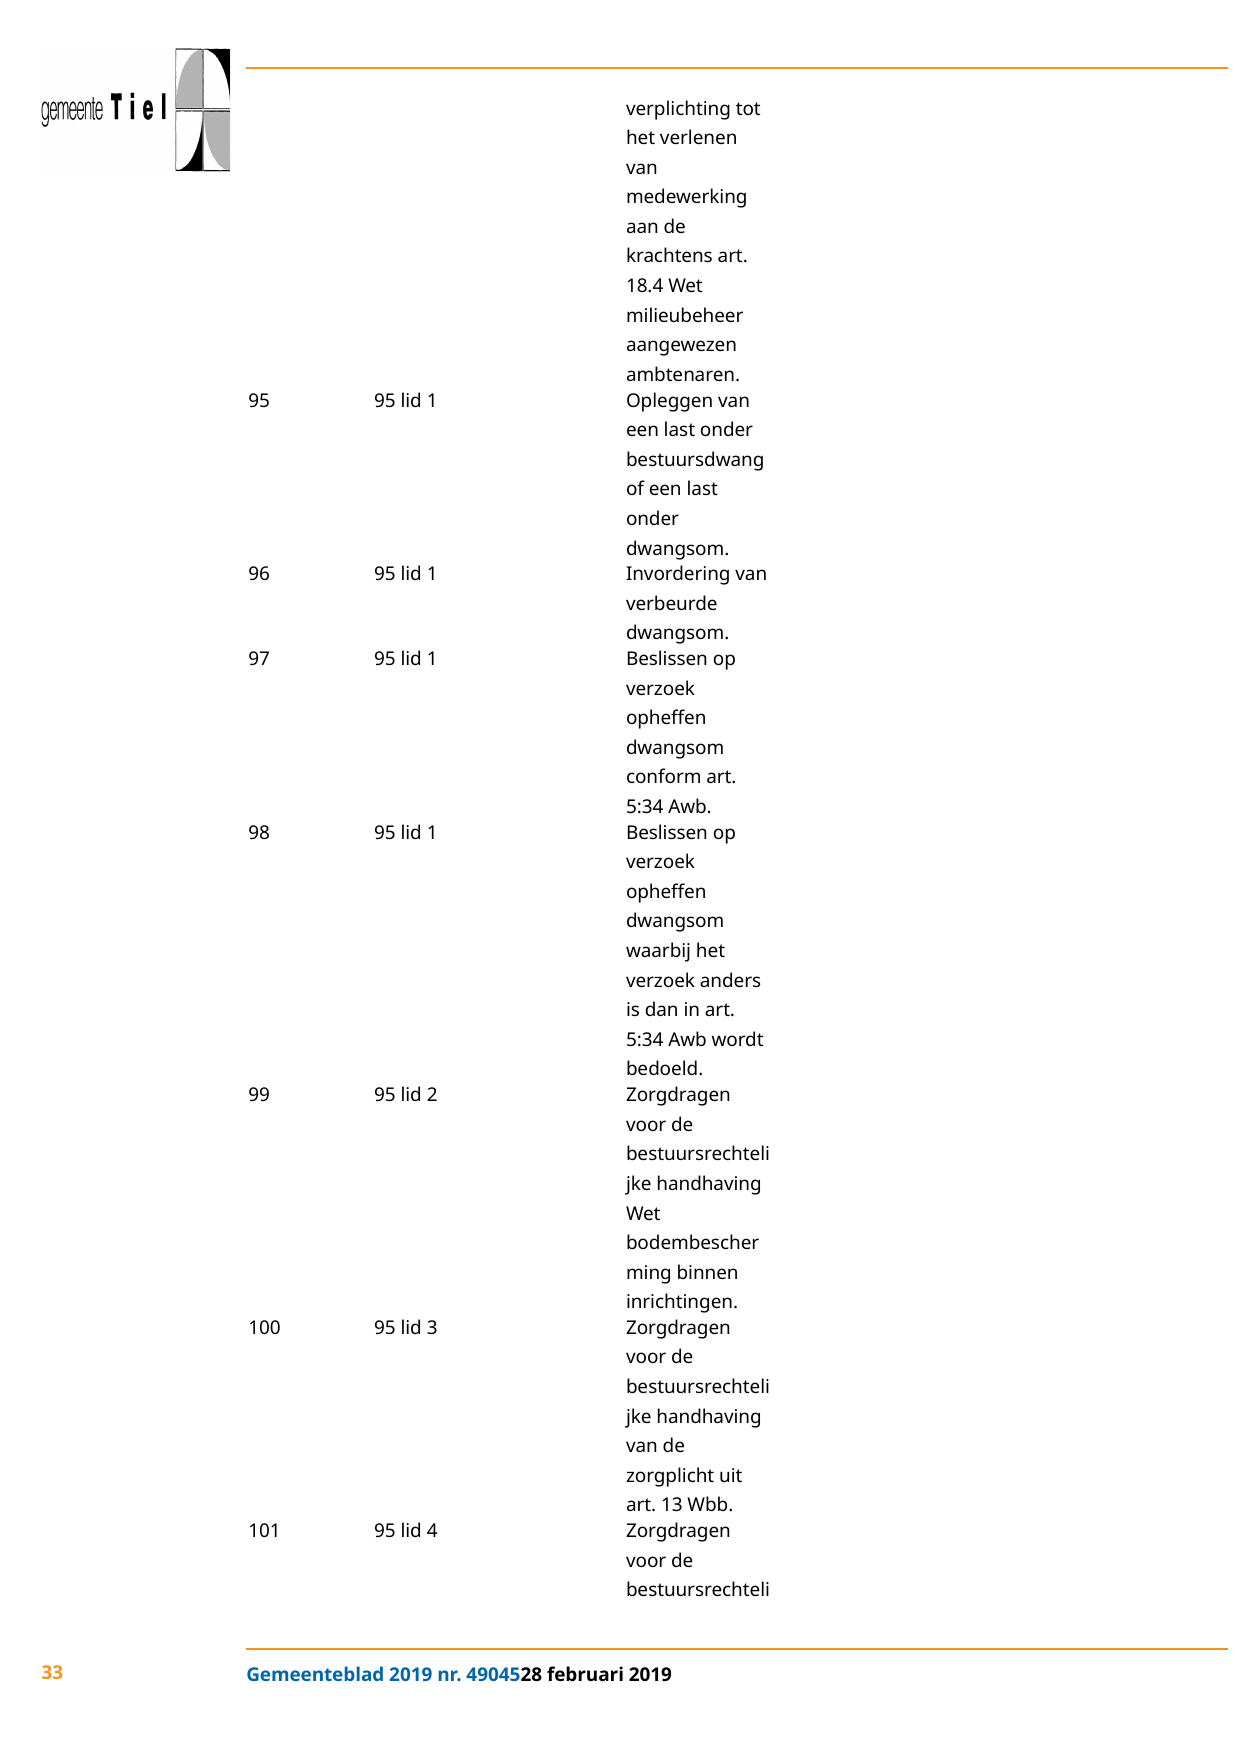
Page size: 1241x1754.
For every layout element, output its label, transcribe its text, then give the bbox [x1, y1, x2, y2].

table_cell [900, 645, 1026, 819]
table_cell [900, 1081, 1026, 1314]
table_cell [248, 95, 374, 387]
table_cell 95 lid 4 [374, 1518, 626, 1602]
table_cell Zorgdragen voor de bestuursrechtelijke handhaving van de zorgplicht uit art. 13 Wbb. [626, 1314, 774, 1517]
table_cell [1026, 1314, 1152, 1517]
table_cell [900, 560, 1026, 645]
table_cell verplichting tot het verlenen van medewerking aan de krachtens art. 18.4 Wet milieubeheer aangewezen ambtenaren. [626, 95, 774, 387]
table_cell 98 [248, 819, 374, 1081]
table_cell [900, 387, 1026, 560]
table_cell [1026, 387, 1152, 560]
table_cell [774, 387, 900, 560]
table_cell [1026, 1518, 1152, 1602]
table_cell [900, 1314, 1026, 1517]
table_cell [1026, 1081, 1152, 1314]
table_cell [900, 1518, 1026, 1602]
table_cell [774, 95, 900, 387]
table_cell 100 [248, 1314, 374, 1517]
table_cell [774, 1518, 900, 1602]
table_cell [1026, 95, 1152, 387]
table_cell 95 lid 1 [374, 387, 626, 560]
table_cell [774, 560, 900, 645]
table_cell Zorgdragen voor de bestuursrechteli [626, 1518, 774, 1602]
table_cell [374, 95, 626, 387]
table_cell 95 lid 2 [374, 1081, 626, 1314]
table_cell Beslissen op verzoek opheffen dwangsom conform art. 5:34 Awb. [626, 645, 774, 819]
table_cell [1026, 560, 1152, 645]
table_cell [900, 819, 1026, 1081]
table_cell [774, 1314, 900, 1517]
picture [41, 47, 231, 172]
table_cell Zorgdragen voor de bestuursrechtelijke handhaving Wet bodembescherming binnen inrichtingen. [626, 1081, 774, 1314]
table_cell Opleggen van een last onder bestuursdwang of een last onder dwangsom. [626, 387, 774, 560]
table_cell 95 lid 1 [374, 819, 626, 1081]
table_cell [1026, 819, 1152, 1081]
table_cell 95 [248, 387, 374, 560]
table_cell [774, 645, 900, 819]
table_cell 101 [248, 1518, 374, 1602]
table_cell 95 lid 3 [374, 1314, 626, 1517]
table_cell [900, 95, 1026, 387]
table_cell [774, 1081, 900, 1314]
table_cell [774, 819, 900, 1081]
table_cell 96 [248, 560, 374, 645]
table_cell 99 [248, 1081, 374, 1314]
table_cell 97 [248, 645, 374, 819]
table_cell 95 lid 1 [374, 560, 626, 645]
table_cell 95 lid 1 [374, 645, 626, 819]
table_cell [1026, 645, 1152, 819]
table_cell Invordering van verbeurde dwangsom. [626, 560, 774, 645]
table_cell Beslissen op verzoek opheffen dwangsom waarbij het verzoek anders is dan in art. 5:34 Awb wordt bedoeld. [626, 819, 774, 1081]
